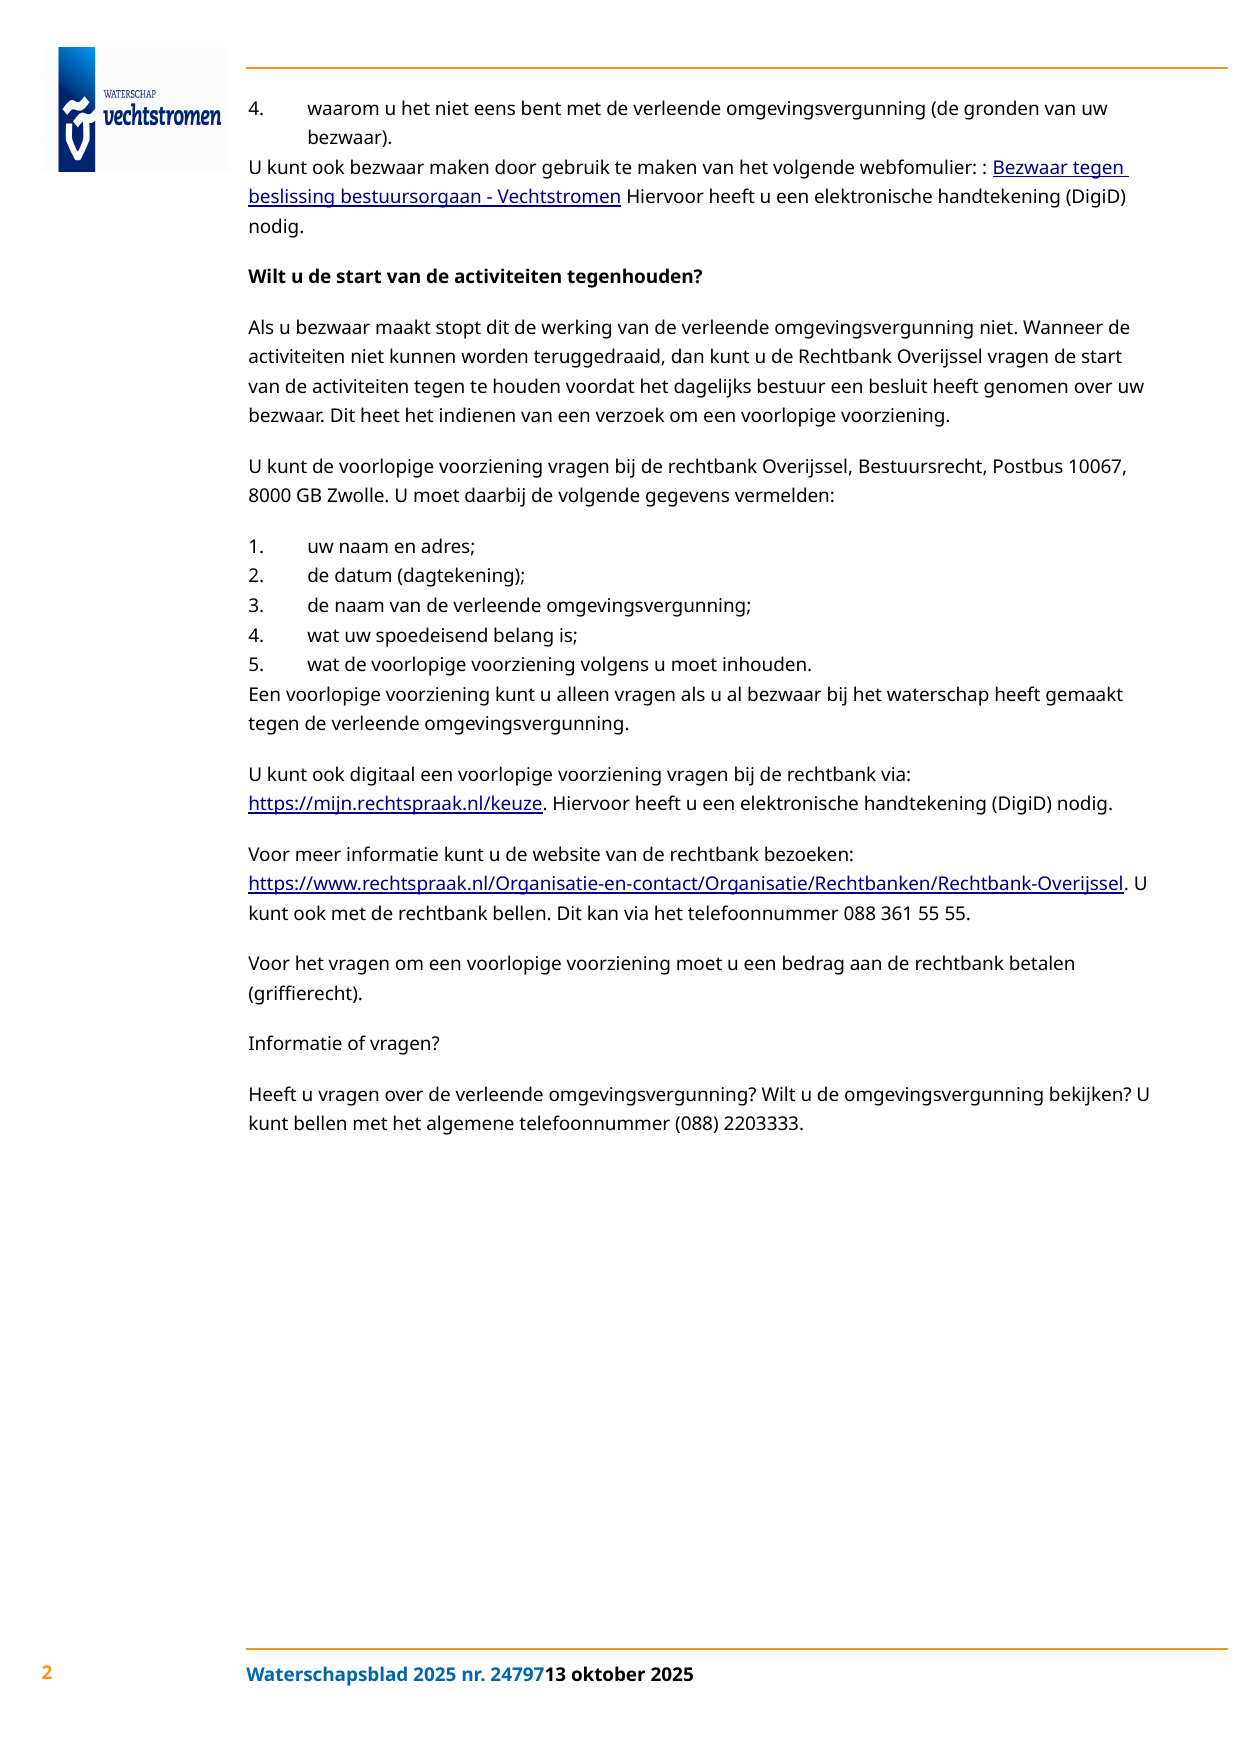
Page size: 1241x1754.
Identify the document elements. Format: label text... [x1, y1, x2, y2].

text U kunt de voorlopige voorziening vragen bij de rechtbank Overijssel, Bestuursrecht, Postbus 10067, 8000 GB Zwolle. U moet daarbij de volgende gegevens vermelden: [248, 453, 1152, 508]
list wat de voorlopige voorziening volgens u moet inhouden. [248, 651, 1152, 677]
text Als u bezwaar maakt stopt dit de werking van de verleende omgevingsvergunning niet. Wanneer de activiteiten niet kunnen worden teruggedraaid, dan kunt u de Rechtbank Overijssel vragen de start van de activiteiten tegen te houden voordat het dagelijks bestuur een besluit heeft genomen over uw bezwaar. Dit heet het indienen van een verzoek om een voorlopige voorziening. [248, 314, 1152, 428]
list uw naam en adres; [248, 533, 1152, 559]
text Een voorlopige voorziening kunt u alleen vragen als u al bezwaar bij het waterschap heeft gemaakt tegen de verleende omgevingsvergunning. [248, 681, 1152, 736]
text Wilt u de start van de activiteiten tegenhouden? [248, 263, 1152, 289]
text U kunt ook bezwaar maken door gebruik te maken van het volgende webfomulier: : Bezwaar tegen beslissing bestuursorgaan - Vechtstromen Hiervoor heeft u een elektronische handtekening (DigiD) nodig. [248, 154, 1152, 239]
text Voor het vragen om een voorlopige voorziening moet u een bedrag aan de rechtbank betalen (griffierecht). [248, 951, 1152, 1006]
list wat uw spoedeisend belang is; [248, 622, 1152, 648]
list waarom u het niet eens bent met de verleende omgevingsvergunning (de gronden van uw bezwaar). [248, 95, 1152, 150]
text Informatie of vragen? [248, 1031, 1152, 1056]
text Heeft u vragen over de verleende omgevingsvergunning? Wilt u de omgevingsvergunning bekijken? U kunt bellen met het algemene telefoonnummer (088) 2203333. [248, 1081, 1152, 1136]
list de naam van de verleende omgevingsvergunning; [248, 592, 1152, 618]
text U kunt ook digitaal een voorlopige voorziening vragen bij de rechtbank via: https://mijn.rechtspraak.nl/keuze. Hiervoor heeft u een elektronische handtekening (DigiD) nodig. [248, 761, 1152, 816]
list de datum (dagtekening); [248, 563, 1152, 588]
text Voor meer informatie kunt u de website van de rechtbank bezoeken: https://www.rechtspraak.nl/Organisatie-en-contact/Organisatie/Rechtbanken/Rechtbank-Overijssel. U kunt ook met de rechtbank bellen. Dit kan via het telefoonnummer 088 361 55 55. [248, 841, 1152, 926]
picture [41, 47, 231, 172]
